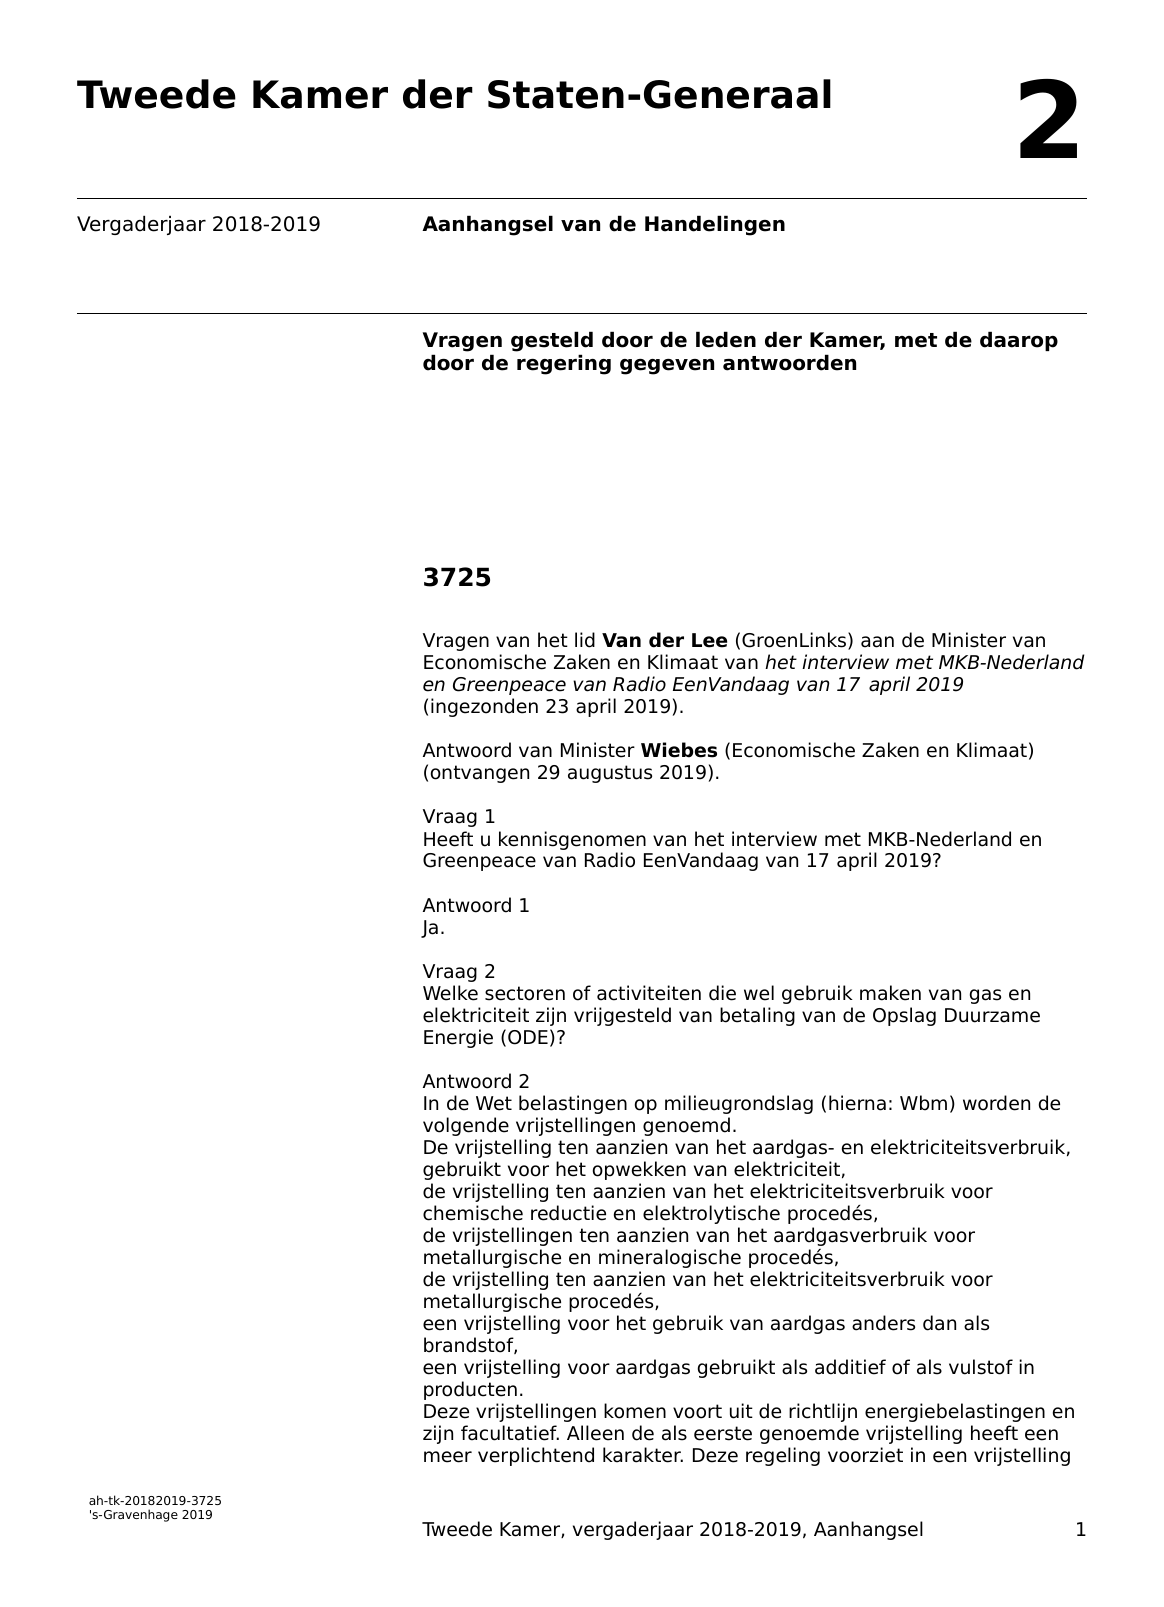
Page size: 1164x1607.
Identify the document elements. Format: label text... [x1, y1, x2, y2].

text Vraag 1 [422, 806, 1087, 828]
table_cell Vragen gesteld door de leden der Kamer, met de daarop door de regering gegeven antwoorden [422, 314, 1087, 375]
text een vrijstelling voor aardgas gebruikt als additief of als vulstof in producten. [422, 1357, 1087, 1401]
text de vrijstelling ten aanzien van het elektriciteitsverbruik voor chemische reductie en elektrolytische procedés, [422, 1181, 1087, 1225]
text De vrijstelling ten aanzien van het aardgas- en elektriciteitsverbruik, gebruikt voor het opwekken van elektriciteit, [422, 1137, 1087, 1181]
text Antwoord 2 [422, 1071, 1087, 1093]
text Deze vrijstellingen komen voort uit de richtlijn energiebelastingen en zijn facultatief. Alleen de als eerste genoemde vrijstelling heeft een meer verplichtend karakter. Deze regeling voorziet in een vrijstelling [422, 1401, 1087, 1466]
text Vraag 2 [422, 961, 1087, 983]
table_cell Aanhangsel van de Handelingen [422, 199, 1087, 313]
text de vrijstellingen ten aanzien van het aardgasverbruik voor metallurgische en mineralogische procedés, [422, 1225, 1087, 1269]
table_cell Vergaderjaar 2018-2019 [77, 199, 422, 313]
text 's-Gravenhage 2019 [88, 1508, 323, 1522]
text ah-tk-20182019-3725 [88, 1494, 323, 1508]
text een vrijstelling voor het gebruik van aardgas anders dan als brandstof, [422, 1313, 1087, 1357]
table_cell [77, 314, 422, 375]
text Welke sectoren of activiteiten die wel gebruik maken van gas en elektriciteit zijn vrijgesteld van betaling van de Opslag Duurzame Energie (ODE)? [422, 983, 1087, 1049]
table_header Tweede Kamer der Staten-Generaal [77, 59, 886, 198]
table_header 2 [886, 59, 1087, 198]
text Antwoord van Minister Wiebes (Economische Zaken en Klimaat) (ontvangen 29 augustus 2019). [422, 740, 1087, 784]
text In de Wet belastingen op milieugrondslag (hierna: Wbm) worden de volgende vrijstellingen genoemd. [422, 1093, 1087, 1137]
text de vrijstelling ten aanzien van het elektriciteitsverbruik voor metallurgische procedés, [422, 1269, 1087, 1313]
text 3725 [422, 563, 1087, 592]
text Antwoord 1 [422, 894, 1087, 917]
text Ja. [422, 917, 1087, 938]
text Heeft u kennisgenomen van het interview met MKB-Nederland en Greenpeace van Radio EenVandaag van 17 april 2019? [422, 828, 1087, 872]
text Vragen van het lid Van der Lee (GroenLinks) aan de Minister van Economische Zaken en Klimaat van het interview met MKB-Nederland en Greenpeace van Radio EenVandaag van 17 april 2019 (ingezonden 23 april 2019). [422, 630, 1087, 718]
